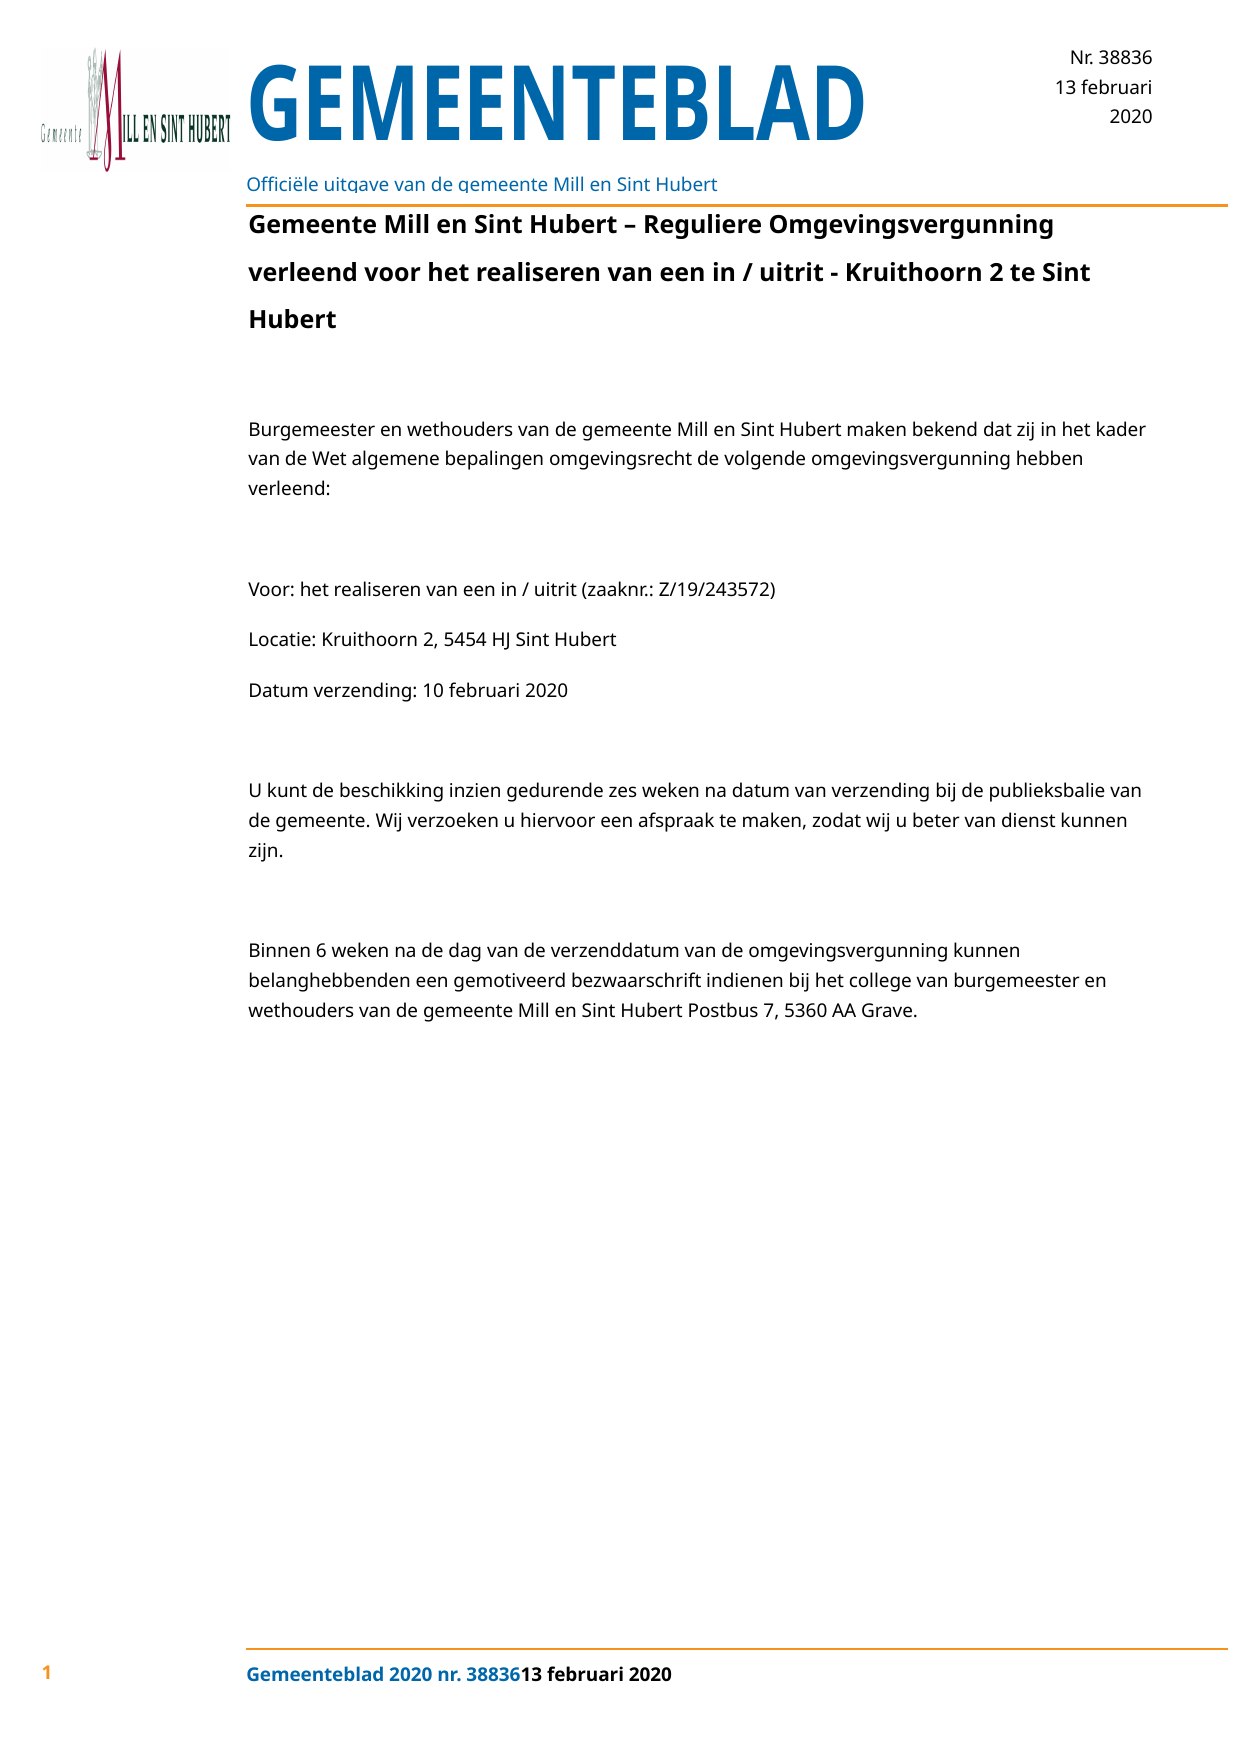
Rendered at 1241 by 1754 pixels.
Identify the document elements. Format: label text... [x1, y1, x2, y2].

text Locatie: Kruithoorn 2, 5454 HJ Sint Hubert [248, 626, 1152, 652]
text Voor: het realiseren van een in / uitrit (zaaknr.: Z/19/243572) [248, 576, 1152, 602]
text Gemeente Mill en Sint Hubert – Reguliere Omgevingsvergunning verleend voor het realiseren van een in / uitrit - Kruithoorn 2 te Sint Hubert [248, 207, 1152, 336]
picture [41, 47, 231, 172]
text Datum verzending: 10 februari 2020 [248, 677, 1152, 702]
text Burgemeester en wethouders van de gemeente Mill en Sint Hubert maken bekend dat zij in het kader van de Wet algemene bepalingen omgevingsrecht de volgende omgevingsvergunning hebben verleend: [248, 416, 1152, 501]
text Binnen 6 weken na de dag van de verzenddatum van de omgevingsvergunning kunnen belanghebbenden een gemotiveerd bezwaarschrift indienen bij het college van burgemeester en wethouders van de gemeente Mill en Sint Hubert Postbus 7, 5360 AA Grave. [248, 938, 1152, 1022]
text U kunt de beschikking inzien gedurende zes weken na datum van verzending bij de publieksbalie van de gemeente. Wij verzoeken u hiervoor een afspraak te maken, zodat wij u beter van dienst kunnen zijn. [248, 778, 1152, 862]
